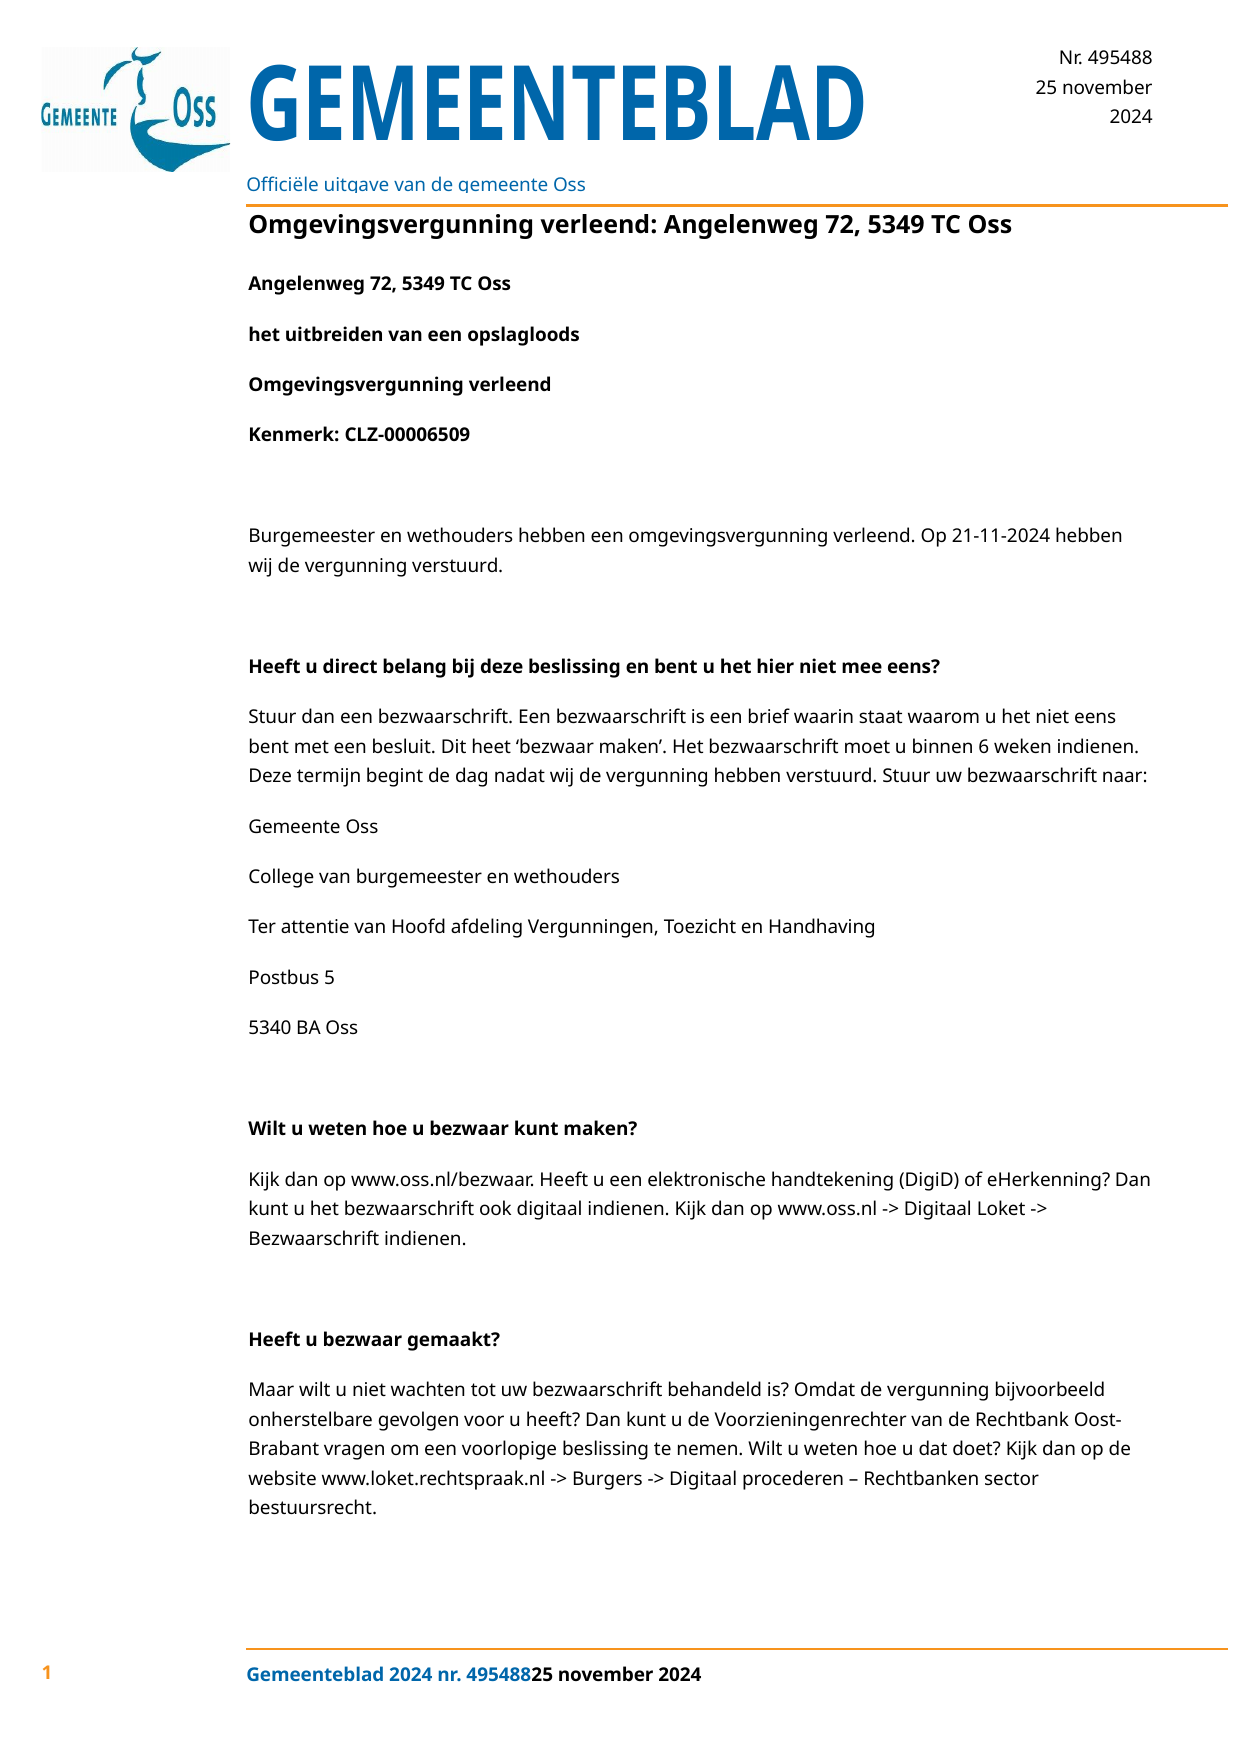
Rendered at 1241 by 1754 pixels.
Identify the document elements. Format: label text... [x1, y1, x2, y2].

text Burgemeester en wethouders hebben een omgevingsvergunning verleend. Op 21-11-2024 hebben wij de vergunning verstuurd. [248, 522, 1152, 578]
text Wilt u weten hoe u bezwaar kunt maken? [248, 1115, 1152, 1141]
text Heeft u direct belang bij deze beslissing en bent u het hier niet mee eens? [248, 653, 1152, 678]
text 5340 BA Oss [248, 1014, 1152, 1040]
text Ter attentie van Hoofd afdeling Vergunningen, Toezicht en Handhaving [248, 914, 1152, 939]
text Postbus 5 [248, 964, 1152, 990]
text Angelenweg 72, 5349 TC Oss [248, 270, 1152, 296]
text Omgevingsvergunning verleend: Angelenweg 72, 5349 TC Oss [248, 207, 1152, 241]
text Stuur dan een bezwaarschrift. Een bezwaarschrift is een brief waarin staat waarom u het niet eens bent met een besluit. Dit heet ‘bezwaar maken’. Het bezwaarschrift moet u binnen 6 weken indienen. Deze termijn begint de dag nadat wij de vergunning hebben verstuurd. Stuur uw bezwaarschrift naar: [248, 703, 1152, 788]
text Gemeente Oss [248, 813, 1152, 838]
text Omgevingsvergunning verleend [248, 371, 1152, 397]
text Kijk dan op www.oss.nl/bezwaar. Heeft u een elektronische handtekening (DigiD) of eHerkenning? Dan kunt u het bezwaarschrift ook digitaal indienen. Kijk dan op www.oss.nl -> Digitaal Loket -> Bezwaarschrift indienen. [248, 1166, 1152, 1251]
text Kenmerk: CLZ-00006509 [248, 422, 1152, 447]
text Heeft u bezwaar gemaakt? [248, 1326, 1152, 1351]
picture [41, 47, 231, 172]
text College van burgemeester en wethouders [248, 863, 1152, 889]
text het uitbreiden van een opslagloods [248, 321, 1152, 346]
text Maar wilt u niet wachten tot uw bezwaarschrift behandeld is? Omdat de vergunning bijvoorbeeld onherstelbare gevolgen voor u heeft? Dan kunt u de Voorzieningenrechter van de Rechtbank Oost-Brabant vragen om een voorlopige beslissing te nemen. Wilt u weten hoe u dat doet? Kijk dan op de website www.loket.rechtspraak.nl -> Burgers -> Digitaal procederen – Rechtbanken sector bestuursrecht. [248, 1376, 1152, 1520]
